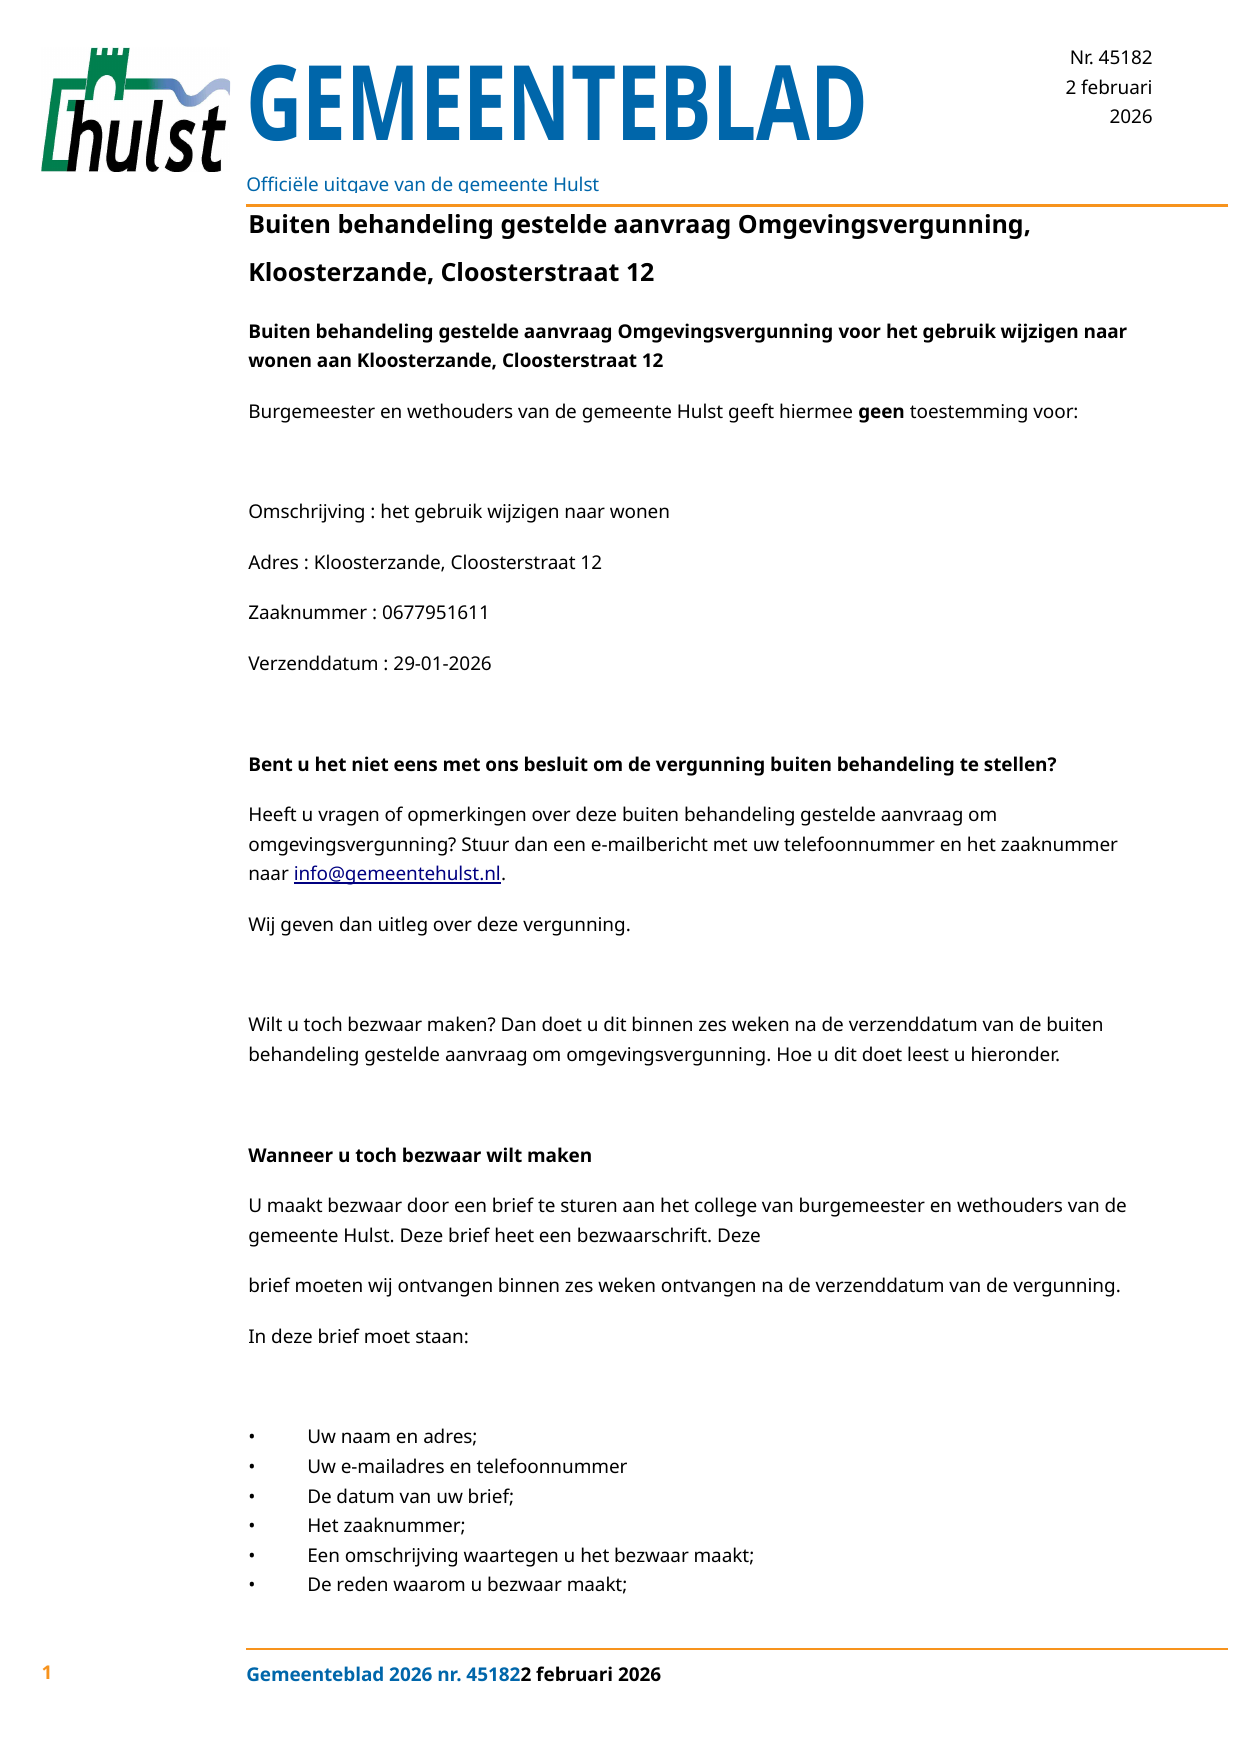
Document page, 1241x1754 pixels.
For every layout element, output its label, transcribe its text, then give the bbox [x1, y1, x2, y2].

text Buiten behandeling gestelde aanvraag Omgevingsvergunning voor het gebruik wijzigen naar wonen aan Kloosterzande, Cloosterstraat 12 [248, 318, 1152, 373]
list Uw e-mailadres en telefoonnummer [248, 1453, 1152, 1479]
text In deze brief moet staan: [248, 1323, 1152, 1349]
text Zaaknummer : 0677951611 [248, 599, 1152, 625]
list Uw naam en adres; [248, 1424, 1152, 1449]
text Wilt u toch bezwaar maken? Dan doet u dit binnen zes weken na de verzenddatum van de buiten behandeling gestelde aanvraag om omgevingsvergunning. Hoe u dit doet leest u hieronder. [248, 1012, 1152, 1067]
text Omschrijving : het gebruik wijzigen naar wonen [248, 499, 1152, 524]
text Adres : Kloosterzande, Cloosterstraat 12 [248, 549, 1152, 575]
text Wij geven dan uitleg over deze vergunning. [248, 911, 1152, 937]
text Burgemeester en wethouders van de gemeente Hulst geeft hiermee geen toestemming voor: [248, 398, 1152, 424]
list De datum van uw brief; [248, 1483, 1152, 1509]
list Het zaaknummer; [248, 1512, 1152, 1538]
picture [41, 47, 231, 172]
text Verzenddatum : 29-01-2026 [248, 650, 1152, 676]
text Wanneer u toch bezwaar wilt maken [248, 1142, 1152, 1168]
text U maakt bezwaar door een brief te sturen aan het college van burgemeester en wethouders van de gemeente Hulst. Deze brief heet een bezwaarschrift. Deze [248, 1192, 1152, 1248]
list Een omschrijving waartegen u het bezwaar maakt; [248, 1542, 1152, 1568]
text brief moeten wij ontvangen binnen zes weken ontvangen na de verzenddatum van de vergunning. [248, 1272, 1152, 1298]
text Heeft u vragen of opmerkingen over deze buiten behandeling gestelde aanvraag om omgevingsvergunning? Stuur dan een e-mailbericht met uw telefoonnummer en het zaaknummer naar info@gemeentehulst.nl. [248, 801, 1152, 886]
list De reden waarom u bezwaar maakt; [248, 1572, 1152, 1597]
text Buiten behandeling gestelde aanvraag Omgevingsvergunning, Kloosterzande, Cloosterstraat 12 [248, 207, 1152, 288]
text Bent u het niet eens met ons besluit om de vergunning buiten behandeling te stellen? [248, 751, 1152, 777]
